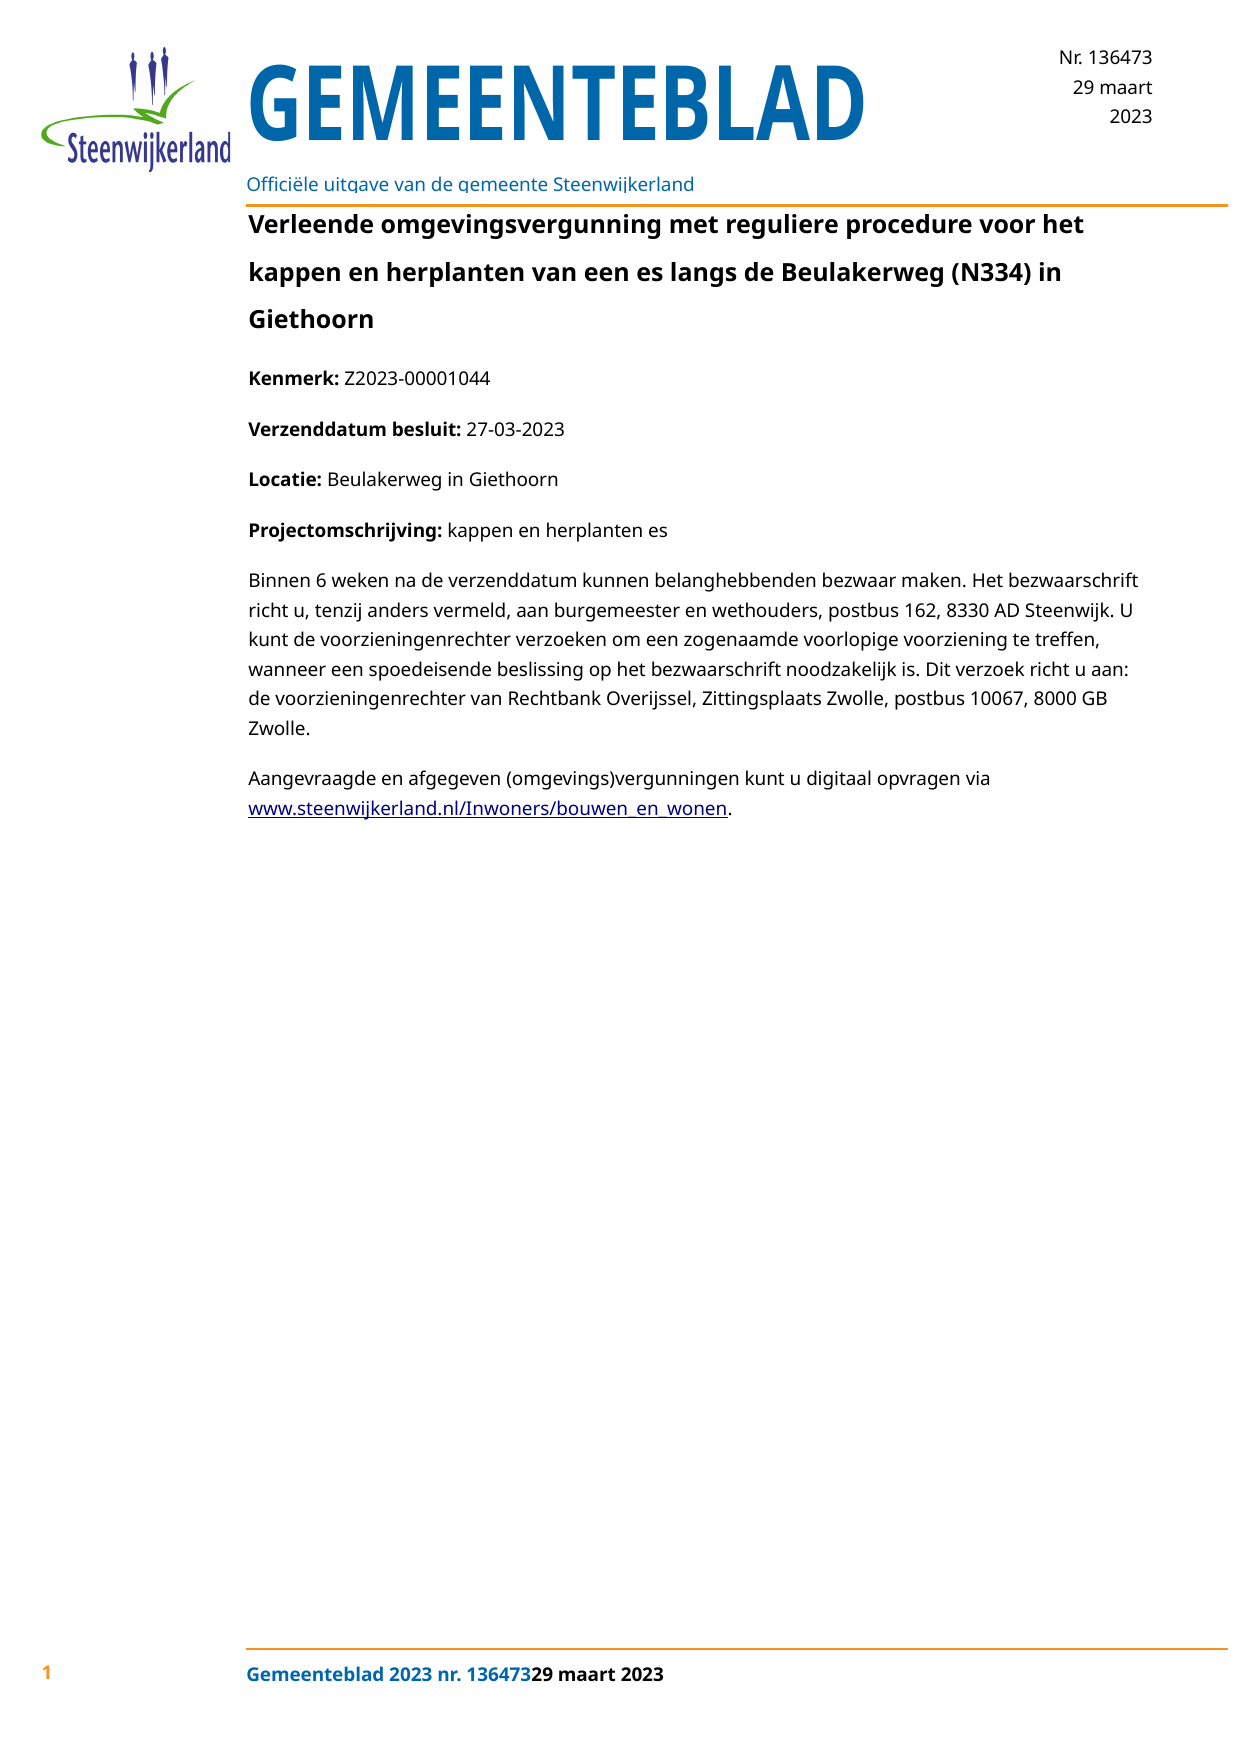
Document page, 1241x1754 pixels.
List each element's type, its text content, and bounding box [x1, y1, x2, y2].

text Verzenddatum besluit: 27-03-2023 [248, 416, 1152, 442]
text Binnen 6 weken na de verzenddatum kunnen belanghebbenden bezwaar maken. Het bezwaarschrift richt u, tenzij anders vermeld, aan burgemeester en wethouders, postbus 162, 8330 AD Steenwijk. U kunt de voorzieningenrechter verzoeken om een zogenaamde voorlopige voorziening te treffen, wanneer een spoedeisende beslissing op het bezwaarschrift noodzakelijk is. Dit verzoek richt u aan: de voorzieningenrechter van Rechtbank Overijssel, Zittingsplaats Zwolle, postbus 10067, 8000 GB Zwolle. [248, 567, 1152, 741]
text Kenmerk: Z2023-00001044 [248, 366, 1152, 391]
text Locatie: Beulakerweg in Giethoorn [248, 466, 1152, 492]
picture [41, 47, 231, 172]
text Aangevraagde en afgegeven (omgevings)vergunningen kunt u digitaal opvragen via www.steenwijkerland.nl/Inwoners/bouwen_en_wonen. [248, 766, 1152, 821]
text Projectomschrijving: kappen en herplanten es [248, 517, 1152, 542]
text Verleende omgevingsvergunning met reguliere procedure voor het kappen en herplanten van een es langs de Beulakerweg (N334) in Giethoorn [248, 207, 1152, 336]
